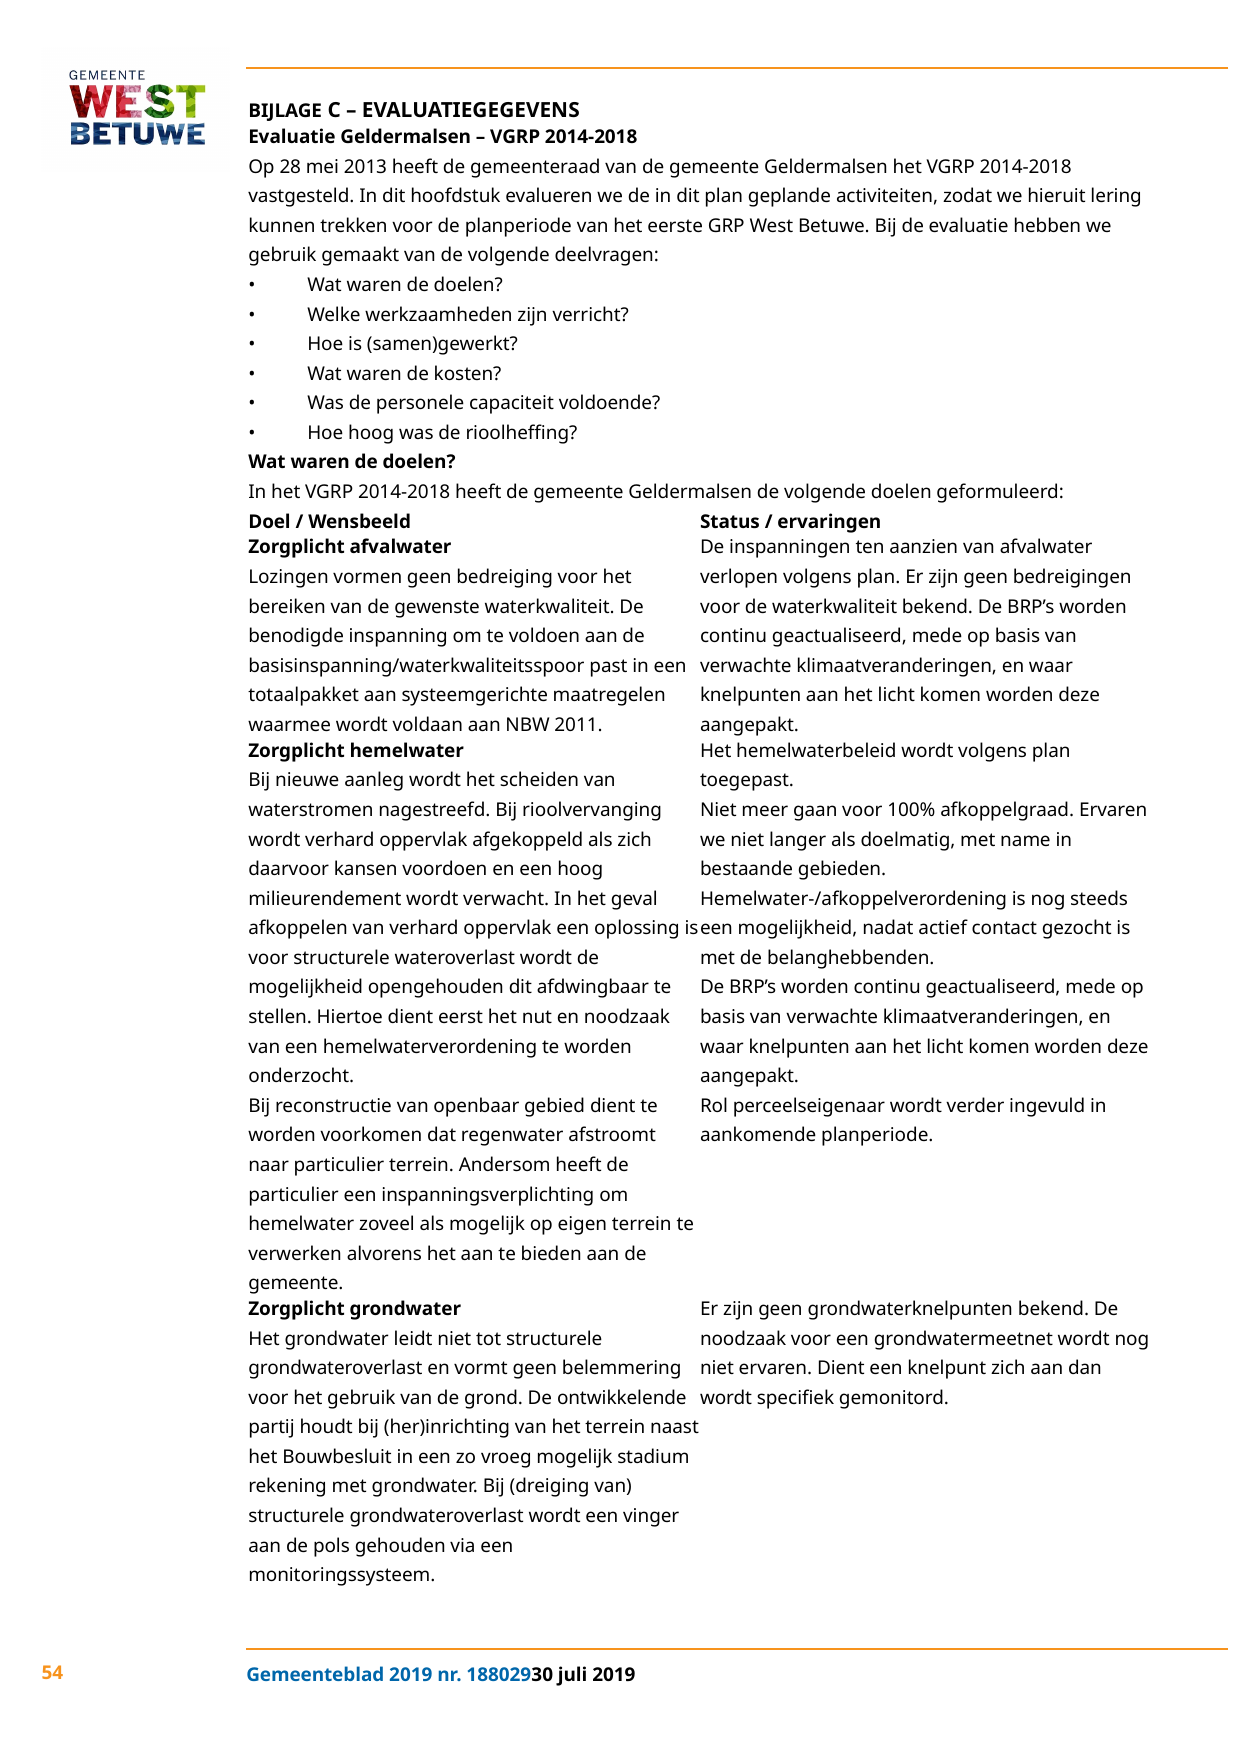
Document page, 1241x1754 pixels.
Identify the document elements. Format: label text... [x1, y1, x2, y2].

text BIJLAGE C – EVALUATIEGEGEVENS [248, 95, 1152, 123]
text Op 28 mei 2013 heeft de gemeenteraad van de gemeente Geldermalsen het VGRP 2014-2018 vastgesteld. In dit hoofdstuk evalueren we de in dit plan geplande activiteiten, zodat we hieruit lering kunnen trekken voor de planperiode van het eerste GRP West Betuwe. Bij de evaluatie hebben we gebruik gemaakt van de volgende deelvragen: [248, 153, 1152, 267]
list Hoe hoog was de rioolheffing? [248, 419, 1152, 445]
table_header Status / ervaringen [700, 508, 1152, 534]
table_cell Zorgplicht grondwater Het grondwater leidt niet tot structurele grondwateroverlast en vormt geen belemmering voor het gebruik van de grond. De ontwikkelende partij houdt bij (her)inrichting van het terrein naast het Bouwbesluit in een zo vroeg mogelijk stadium rekening met grondwater. Bij (dreiging van) structurele grondwateroverlast wordt een vinger aan de pols gehouden via een monitoringssysteem. [248, 1295, 700, 1587]
table_cell De inspanningen ten aanzien van afvalwater verlopen volgens plan. Er zijn geen bedreigingen voor de waterkwaliteit bekend. De BRP’s worden continu geactualiseerd, mede op basis van verwachte klimaatveranderingen, en waar knelpunten aan het licht komen worden deze aangepakt. [700, 534, 1152, 737]
table_header Doel / Wensbeeld [248, 508, 700, 534]
list Welke werkzaamheden zijn verricht? [248, 301, 1152, 327]
table_cell Er zijn geen grondwaterknelpunten bekend. De noodzaak voor een grondwatermeetnet wordt nog niet ervaren. Dient een knelpunt zich aan dan wordt specifiek gemonitord. [700, 1295, 1152, 1587]
text Wat waren de doelen? [248, 449, 1152, 474]
list Wat waren de doelen? [248, 271, 1152, 297]
text In het VGRP 2014-2018 heeft de gemeente Geldermalsen de volgende doelen geformuleerd: [248, 478, 1152, 504]
list Hoe is (samen)gewerkt? [248, 330, 1152, 356]
list Was de personele capaciteit voldoende? [248, 389, 1152, 415]
list Wat waren de kosten? [248, 360, 1152, 386]
table_cell Het hemelwaterbeleid wordt volgens plan toegepast. Niet meer gaan voor 100% afkoppelgraad. Ervaren we niet langer als doelmatig, met name in bestaande gebieden. Hemelwater-/afkoppelverordening is nog steeds een mogelijkheid, nadat actief contact gezocht is met de belanghebbenden. De BRP’s worden continu geactualiseerd, mede op basis van verwachte klimaatveranderingen, en waar knelpunten aan het licht komen worden deze aangepakt. Rol perceelseigenaar wordt verder ingevuld in aankomende planperiode. [700, 737, 1152, 1295]
text Evaluatie Geldermalsen – VGRP 2014-2018 [248, 123, 1152, 149]
picture [41, 47, 231, 172]
table_cell Zorgplicht afvalwater Lozingen vormen geen bedreiging voor het bereiken van de gewenste waterkwaliteit. De benodigde inspanning om te voldoen aan de basisinspanning/waterkwaliteitsspoor past in een totaalpakket aan systeemgerichte maatregelen waarmee wordt voldaan aan NBW 2011. [248, 534, 700, 737]
table_cell Zorgplicht hemelwater Bij nieuwe aanleg wordt het scheiden van waterstromen nagestreefd. Bij rioolvervanging wordt verhard oppervlak afgekoppeld als zich daarvoor kansen voordoen en een hoog milieurendement wordt verwacht. In het geval afkoppelen van verhard oppervlak een oplossing is voor structurele wateroverlast wordt de mogelijkheid opengehouden dit afdwingbaar te stellen. Hiertoe dient eerst het nut en noodzaak van een hemelwaterverordening te worden onderzocht. Bij reconstructie van openbaar gebied dient te worden voorkomen dat regenwater afstroomt naar particulier terrein. Andersom heeft de particulier een inspanningsverplichting om hemelwater zoveel als mogelijk op eigen terrein te verwerken alvorens het aan te bieden aan de gemeente. [248, 737, 700, 1295]
